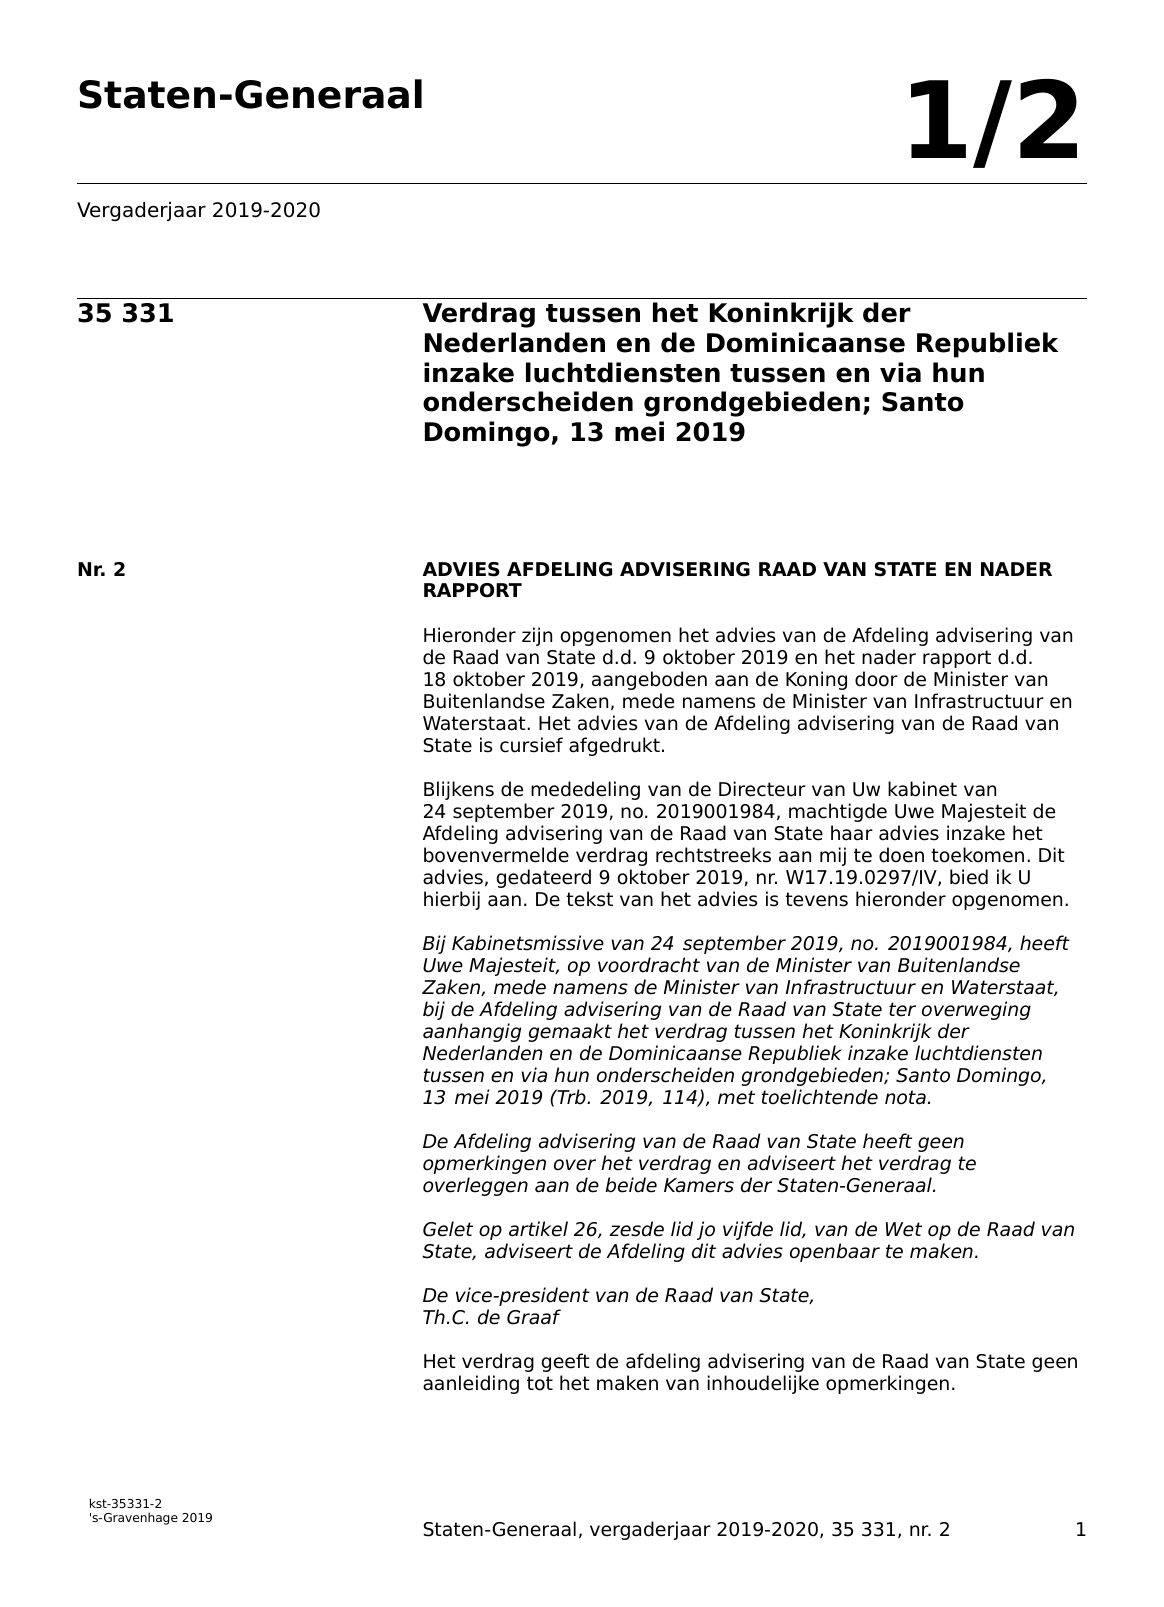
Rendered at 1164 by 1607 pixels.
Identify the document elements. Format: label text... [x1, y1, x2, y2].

subtitle 35 331 Verdrag tussen het Koninkrijk der Nederlanden en de Dominicaanse Republiek inzake luchtdiensten tussen en via hun onderscheiden grondgebieden; Santo Domingo, 13 mei 2019 [77, 299, 1087, 447]
subtitle Nr. 2 ADVIES AFDELING ADVISERING RAAD VAN STATE EN NADER RAPPORT [77, 558, 1087, 602]
text De Afdeling advisering van de Raad van State heeft geen opmerkingen over het verdrag en adviseert het verdrag te overleggen aan de beide Kamers der Staten-Generaal. [422, 1131, 1087, 1197]
text Hieronder zijn opgenomen het advies van de Afdeling advisering van de Raad van State d.d. 9 oktober 2019 en het nader rapport d.d. 18 oktober 2019, aangeboden aan de Koning door de Minister van Buitenlandse Zaken, mede namens de Minister van Infrastructuur en Waterstaat. Het advies van de Afdeling advisering van de Raad van State is cursief afgedrukt. [422, 624, 1087, 756]
text Bij Kabinetsmissive van 24 september 2019, no. 2019001984, heeft Uwe Majesteit, op voordracht van de Minister van Buitenlandse Zaken, mede namens de Minister van Infrastructuur en Waterstaat, bij de Afdeling advisering van de Raad van State ter overweging aanhangig gemaakt het verdrag tussen het Koninkrijk der Nederlanden en de Dominicaanse Republiek inzake luchtdiensten tussen en via hun onderscheiden grondgebieden; Santo Domingo, 13 mei 2019 (Trb. 2019, 114), met toelichtende nota. [422, 933, 1087, 1108]
text 's-Gravenhage 2019 [88, 1511, 323, 1525]
text De vice-president van de Raad van State, [422, 1285, 1087, 1307]
table_cell Vergaderjaar 2019-2020 [77, 184, 1087, 298]
text Gelet op artikel 26, zesde lid jo vijfde lid, van de Wet op de Raad van State, adviseert de Afdeling dit advies openbaar te maken. [422, 1219, 1087, 1263]
text Th.C. de Graaf [422, 1307, 1087, 1329]
text kst-35331-2 [88, 1497, 323, 1511]
table_header Staten-Generaal [77, 59, 886, 183]
text Het verdrag geeft de afdeling advisering van de Raad van State geen aanleiding tot het maken van inhoudelijke opmerkingen. [422, 1351, 1087, 1395]
table_header 1/2 [886, 59, 1087, 183]
text Blijkens de mededeling van de Directeur van Uw kabinet van 24 september 2019, no. 2019001984, machtigde Uwe Majesteit de Afdeling advisering van de Raad van State haar advies inzake het bovenvermelde verdrag rechtstreeks aan mij te doen toekomen. Dit advies, gedateerd 9 oktober 2019, nr. W17.19.0297/IV, bied ik U hierbij aan. De tekst van het advies is tevens hieronder opgenomen. [422, 779, 1087, 911]
